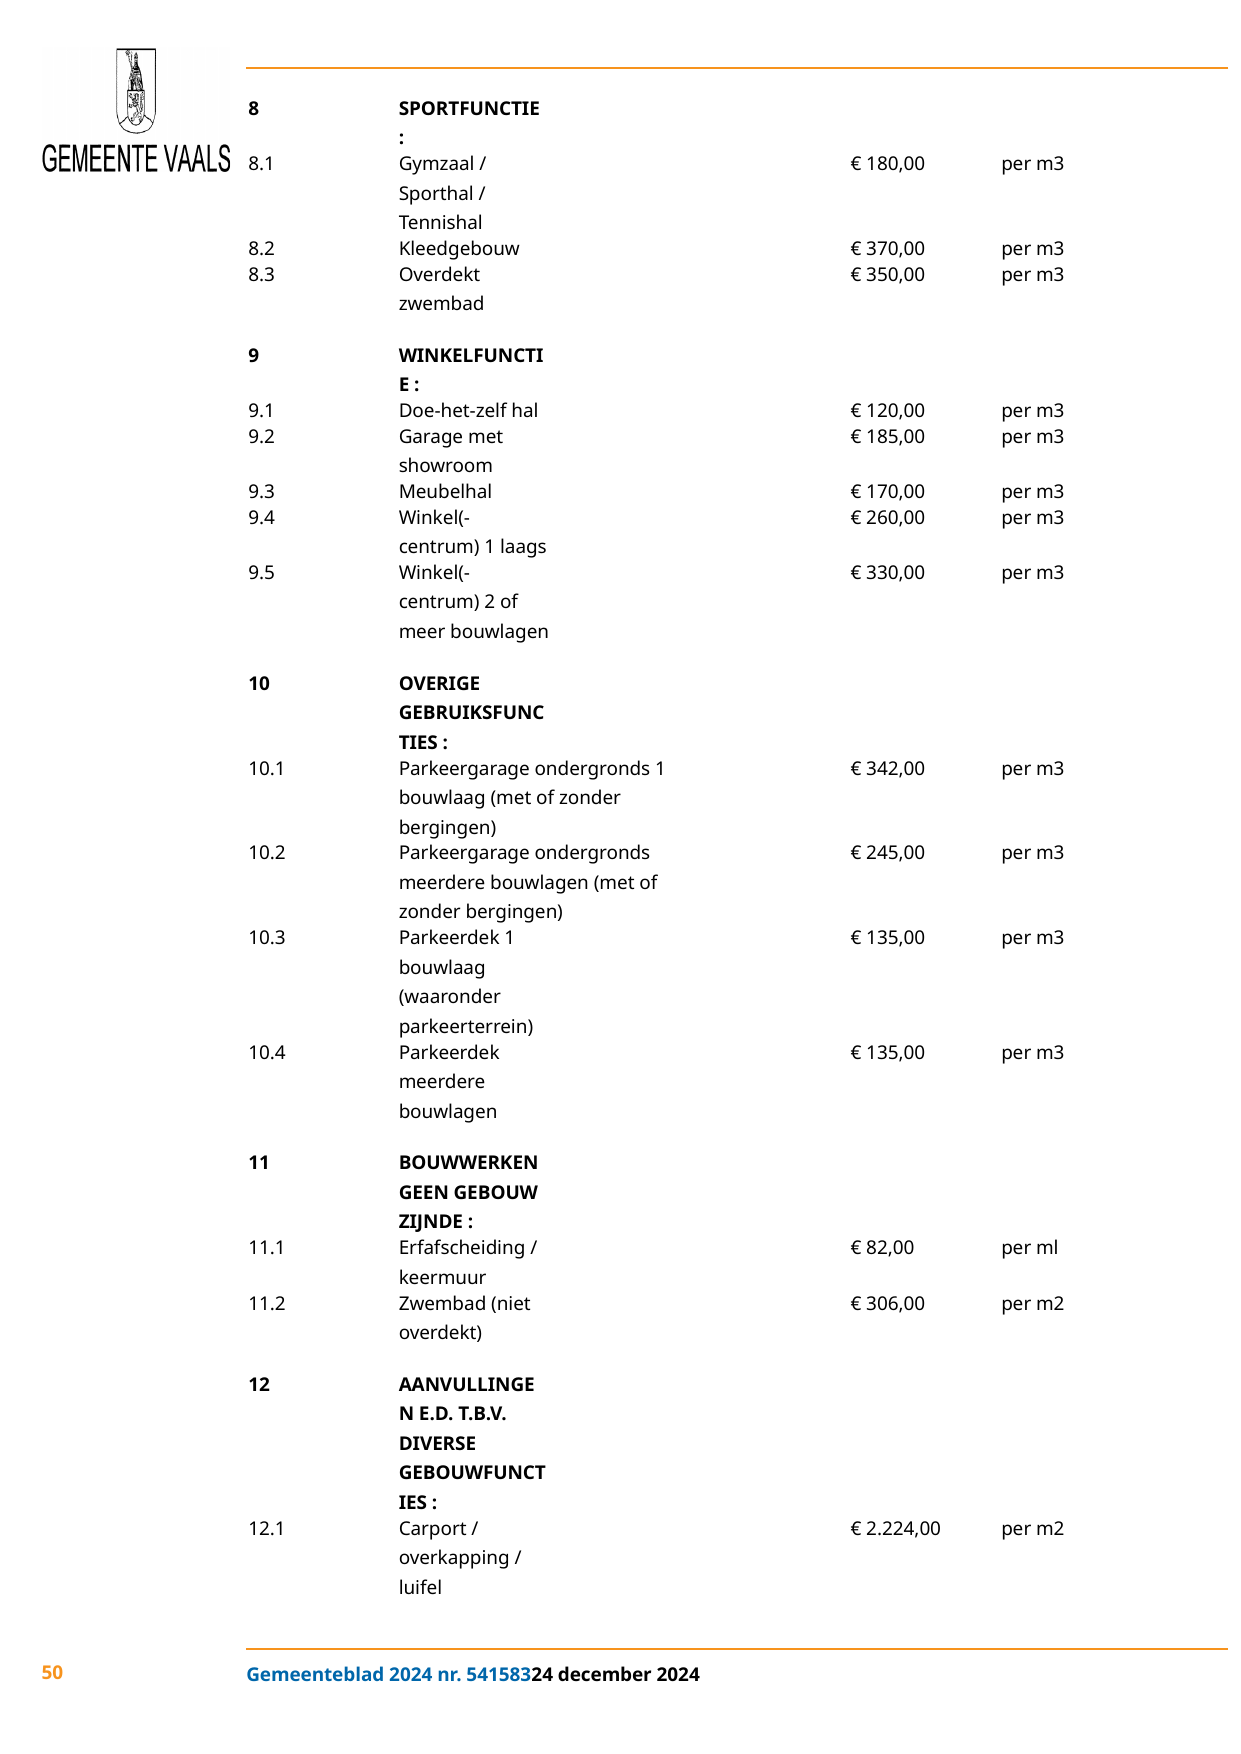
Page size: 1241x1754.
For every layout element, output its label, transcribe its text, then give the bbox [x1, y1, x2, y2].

table_cell [850, 644, 1001, 670]
table_cell [700, 423, 850, 478]
table_cell € 135,00 [850, 925, 1001, 1039]
table_cell € 170,00 [850, 478, 1001, 504]
table_cell [549, 235, 700, 261]
table_cell [549, 644, 700, 670]
table_cell per m3 [1001, 423, 1152, 478]
table_cell [399, 316, 549, 342]
table_cell per m3 [1001, 150, 1152, 235]
table_cell [248, 1345, 398, 1371]
table_cell Overdekt zwembad [399, 261, 549, 316]
table_cell per m3 [1001, 235, 1152, 261]
table_cell [850, 1150, 1001, 1234]
table_cell € 350,00 [850, 261, 1001, 316]
table_cell per m2 [1001, 1290, 1152, 1345]
table_cell [399, 644, 549, 670]
table_cell [549, 316, 700, 342]
table_cell [1001, 670, 1152, 755]
table_cell [700, 925, 850, 1039]
table_cell [700, 150, 850, 235]
table_cell per m3 [1001, 1039, 1152, 1124]
table_cell 9.5 [248, 559, 398, 644]
table_cell [850, 316, 1001, 342]
table_cell [700, 755, 850, 839]
table_cell [248, 316, 398, 342]
table_cell 11.2 [248, 1290, 398, 1345]
table_cell 10.4 [248, 1039, 398, 1124]
table_cell [700, 1124, 850, 1149]
table_cell [850, 1371, 1001, 1515]
table_cell [1001, 644, 1152, 670]
table_cell Kleedgebouw [399, 235, 549, 261]
table_cell [549, 1371, 700, 1515]
table_cell [549, 1290, 700, 1345]
table_cell 9.3 [248, 478, 398, 504]
table_cell [549, 478, 700, 504]
table_cell Parkeergarage ondergronds meerdere bouwlagen (met of zonder bergingen) [399, 840, 700, 924]
table_cell € 120,00 [850, 397, 1001, 423]
table_cell [549, 342, 700, 397]
table_cell [700, 504, 850, 559]
table_cell [700, 235, 850, 261]
table_cell Meubelhal [399, 478, 549, 504]
table_cell [549, 1235, 700, 1290]
table_cell [700, 1235, 850, 1290]
table_cell [549, 1039, 700, 1124]
table_cell Garage met showroom [399, 423, 549, 478]
table_cell 10.2 [248, 840, 398, 924]
table_cell [549, 925, 700, 1039]
table_cell 8.1 [248, 150, 398, 235]
table_cell € 185,00 [850, 423, 1001, 478]
table_cell [700, 1371, 850, 1515]
table_cell per m3 [1001, 755, 1152, 839]
table_cell per m3 [1001, 504, 1152, 559]
table_cell Zwembad (niet overdekt) [399, 1290, 549, 1345]
table_cell 9.1 [248, 397, 398, 423]
table_cell [700, 1290, 850, 1345]
table_cell AANVULLINGEN E.D. T.B.V. DIVERSE GEBOUWFUNCTIES : [399, 1371, 549, 1515]
picture [41, 47, 231, 172]
table_cell 10.3 [248, 925, 398, 1039]
table_cell [700, 95, 850, 150]
table_cell 11 [248, 1150, 398, 1234]
table_cell [248, 1124, 398, 1149]
table_cell per m3 [1001, 478, 1152, 504]
table_cell [850, 1124, 1001, 1149]
table_cell Parkeerdek 1 bouwlaag (waaronder parkeerterrein) [399, 925, 549, 1039]
table_cell 11.1 [248, 1235, 398, 1290]
table_cell [549, 261, 700, 316]
table_cell € 180,00 [850, 150, 1001, 235]
table_cell [700, 1150, 850, 1234]
table_cell [549, 150, 700, 235]
table_cell per m3 [1001, 840, 1152, 924]
table_cell [700, 644, 850, 670]
table_cell Parkeergarage ondergronds 1 bouwlaag (met of zonder bergingen) [399, 755, 700, 839]
table_cell [549, 1124, 700, 1149]
table_cell 8.3 [248, 261, 398, 316]
table_cell Gymzaal / Sporthal / Tennishal [399, 150, 549, 235]
table_cell [700, 316, 850, 342]
table_cell € 260,00 [850, 504, 1001, 559]
table_cell [700, 397, 850, 423]
table_cell [700, 840, 850, 924]
table_cell [700, 559, 850, 644]
table_cell [1001, 1124, 1152, 1149]
table_cell 9.2 [248, 423, 398, 478]
table_cell 10.1 [248, 755, 398, 839]
table_cell [850, 342, 1001, 397]
table_cell 10 [248, 670, 398, 755]
table_cell € 370,00 [850, 235, 1001, 261]
table_cell [1001, 1345, 1152, 1371]
table_cell [1001, 95, 1152, 150]
table_cell [549, 1515, 700, 1600]
table_cell Winkel(-centrum) 2 of meer bouwlagen [399, 559, 549, 644]
table_cell [700, 1039, 850, 1124]
table_cell € 135,00 [850, 1039, 1001, 1124]
table_cell per ml [1001, 1235, 1152, 1290]
table_cell 9.4 [248, 504, 398, 559]
table_cell Parkeerdek meerdere bouwlagen [399, 1039, 549, 1124]
table_cell [1001, 1371, 1152, 1515]
table_cell per m3 [1001, 397, 1152, 423]
table_cell [549, 559, 700, 644]
table_cell [700, 342, 850, 397]
table_cell per m3 [1001, 925, 1152, 1039]
table_cell Erfafscheiding / keermuur [399, 1235, 549, 1290]
table_cell per m3 [1001, 261, 1152, 397]
table_cell [549, 670, 700, 755]
table_cell [700, 670, 850, 755]
table_cell [549, 397, 700, 423]
table_cell SPORTFUNCTIE : [399, 95, 549, 150]
table_cell 8 [248, 95, 398, 150]
table_cell [549, 1345, 700, 1371]
table_cell [549, 423, 700, 478]
table_cell [399, 1124, 549, 1149]
table_cell [850, 1345, 1001, 1371]
table_cell € 245,00 [850, 840, 1001, 924]
table_cell 12 [248, 1371, 398, 1515]
table_cell [248, 644, 398, 670]
table_cell [700, 261, 850, 316]
table_cell [1001, 1150, 1152, 1234]
table_cell [850, 670, 1001, 755]
table_cell [700, 1515, 850, 1600]
table_cell € 330,00 [850, 559, 1001, 644]
table_cell [549, 504, 700, 559]
table_cell [850, 95, 1001, 150]
table_cell € 342,00 [850, 755, 1001, 839]
table_cell € 2.224,00 [850, 1515, 1001, 1600]
table_cell [399, 1345, 549, 1371]
table_cell per m3 [1001, 559, 1152, 644]
table_cell Doe-het-zelf hal [399, 397, 549, 423]
table_cell 9 [248, 342, 398, 397]
table_cell 8.2 [248, 235, 398, 261]
table_cell WINKELFUNCTIE : [399, 342, 549, 397]
table_cell 12.1 [248, 1515, 398, 1600]
table_cell [549, 95, 700, 150]
table_cell € 82,00 [850, 1235, 1001, 1290]
table_cell Winkel(-centrum) 1 laags [399, 504, 549, 559]
table_cell Carport / overkapping / luifel [399, 1515, 549, 1600]
table_cell [549, 1150, 700, 1234]
table_cell € 306,00 [850, 1290, 1001, 1345]
table_cell [700, 1345, 850, 1371]
table_cell OVERIGE GEBRUIKSFUNCTIES : [399, 670, 549, 755]
table_cell BOUWWERKEN GEEN GEBOUW ZIJNDE : [399, 1150, 549, 1234]
table_cell per m2 [1001, 1515, 1152, 1600]
table_cell [700, 478, 850, 504]
